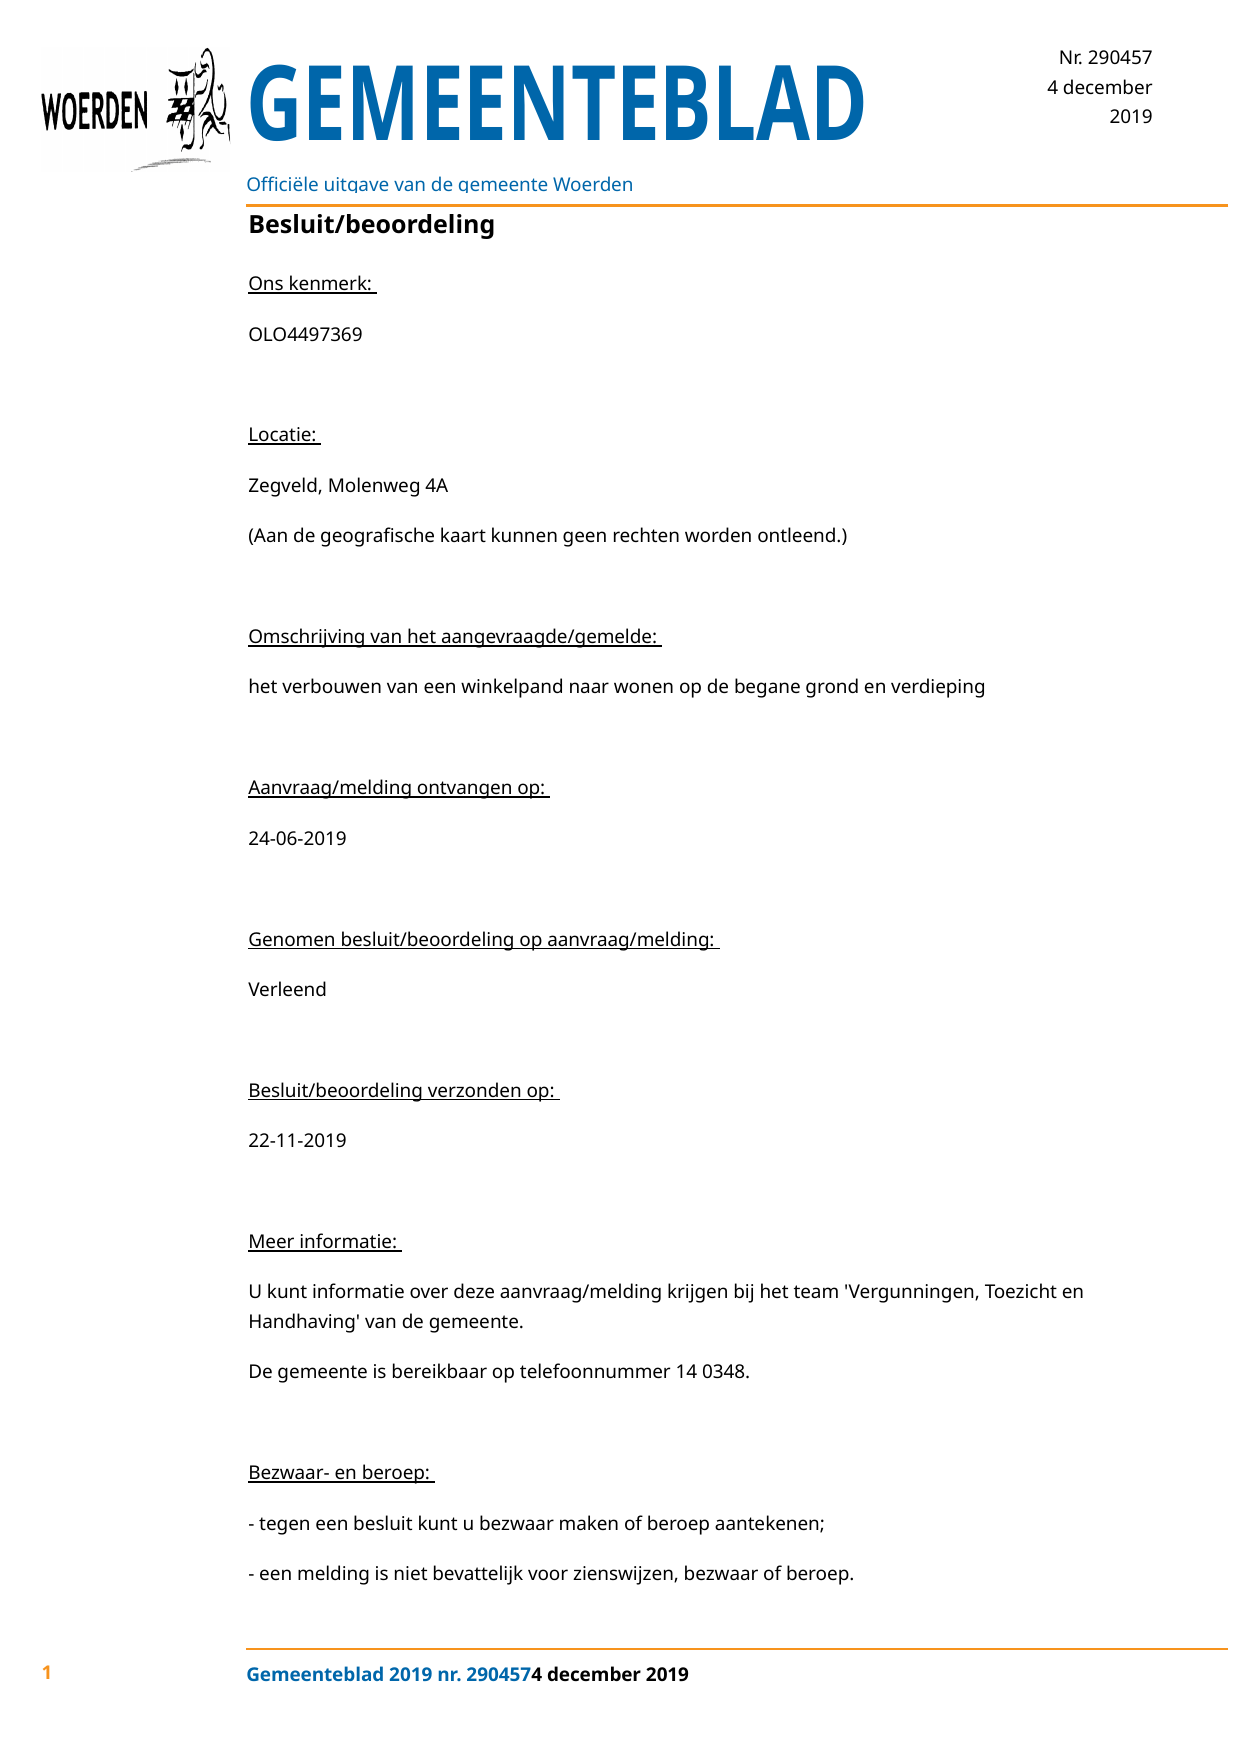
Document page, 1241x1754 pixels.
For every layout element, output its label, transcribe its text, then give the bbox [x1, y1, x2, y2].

text Meer informatie: [248, 1228, 1152, 1254]
text Genomen besluit/beoordeling op aanvraag/melding: [248, 926, 1152, 951]
text Aanvraag/melding ontvangen op: [248, 774, 1152, 800]
text Omschrijving van het aangevraagde/gemelde: [248, 623, 1152, 649]
text Besluit/beoordeling verzonden op: [248, 1077, 1152, 1103]
text 22-11-2019 [248, 1127, 1152, 1153]
text Ons kenmerk: [248, 270, 1152, 296]
text Locatie: [248, 422, 1152, 447]
text Zegveld, Molenweg 4A [248, 472, 1152, 498]
text Verleend [248, 976, 1152, 1002]
text - tegen een besluit kunt u bezwaar maken of beroep aantekenen; [248, 1510, 1152, 1536]
text 24-06-2019 [248, 825, 1152, 851]
text OLO4497369 [248, 321, 1152, 346]
text Besluit/beoordeling [248, 207, 1152, 241]
text - een melding is niet bevattelijk voor zienswijzen, bezwaar of beroep. [248, 1560, 1152, 1586]
text Bezwaar- en beroep: [248, 1459, 1152, 1485]
text het verbouwen van een winkelpand naar wonen op de begane grond en verdieping [248, 674, 1152, 699]
picture [41, 47, 231, 172]
text U kunt informatie over deze aanvraag/melding krijgen bij het team 'Vergunningen, Toezicht en Handhaving' van de gemeente. [248, 1279, 1152, 1334]
text De gemeente is bereikbaar op telefoonnummer 14 0348. [248, 1359, 1152, 1384]
text (Aan de geografische kaart kunnen geen rechten worden ontleend.) [248, 522, 1152, 548]
